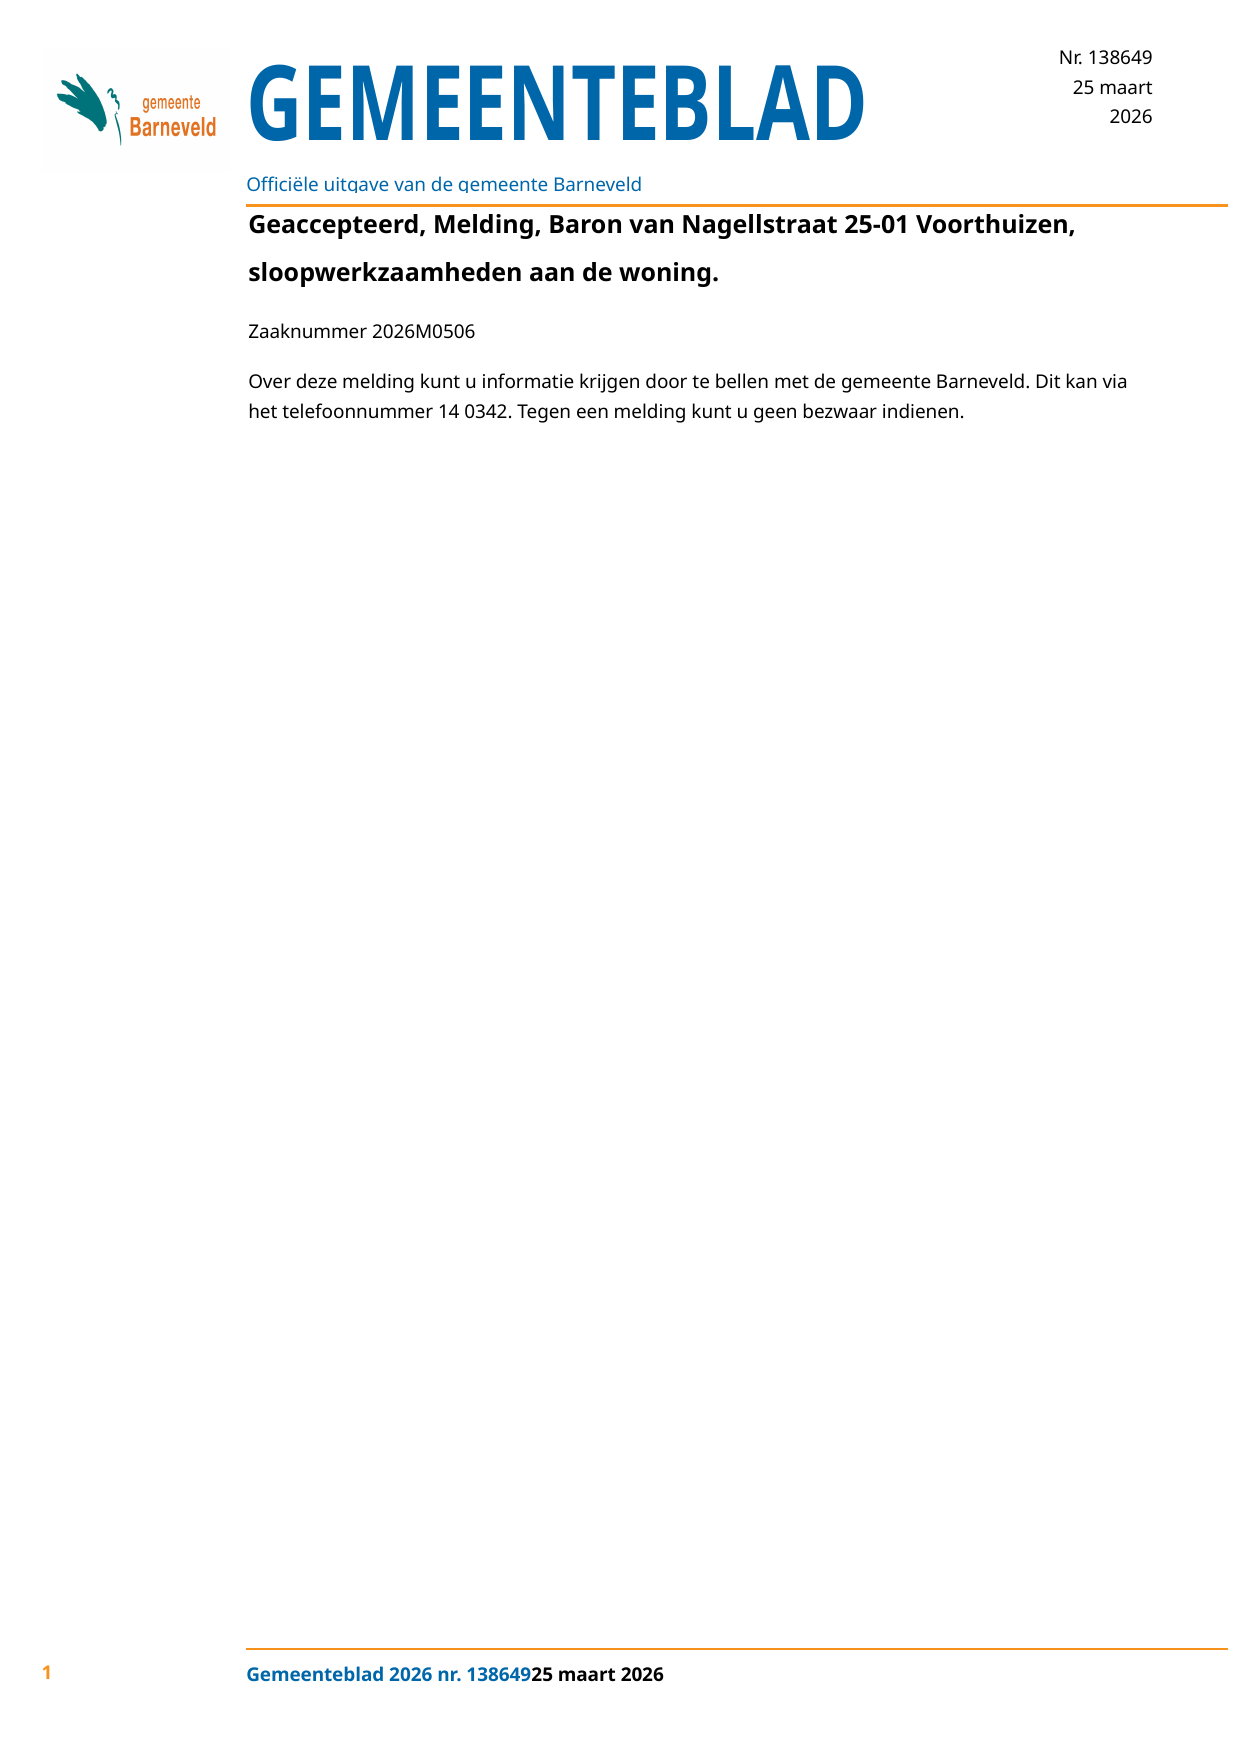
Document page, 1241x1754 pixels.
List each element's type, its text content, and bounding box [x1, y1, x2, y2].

text Zaaknummer 2026M0506 [248, 318, 1152, 344]
picture [41, 47, 231, 172]
text Geaccepteerd, Melding, Baron van Nagellstraat 25-01 Voorthuizen, sloopwerkzaamheden aan de woning. [248, 207, 1152, 288]
text Over deze melding kunt u informatie krijgen door te bellen met de gemeente Barneveld. Dit kan via het telefoonnummer 14 0342. Tegen een melding kunt u geen bezwaar indienen. [248, 368, 1152, 424]
